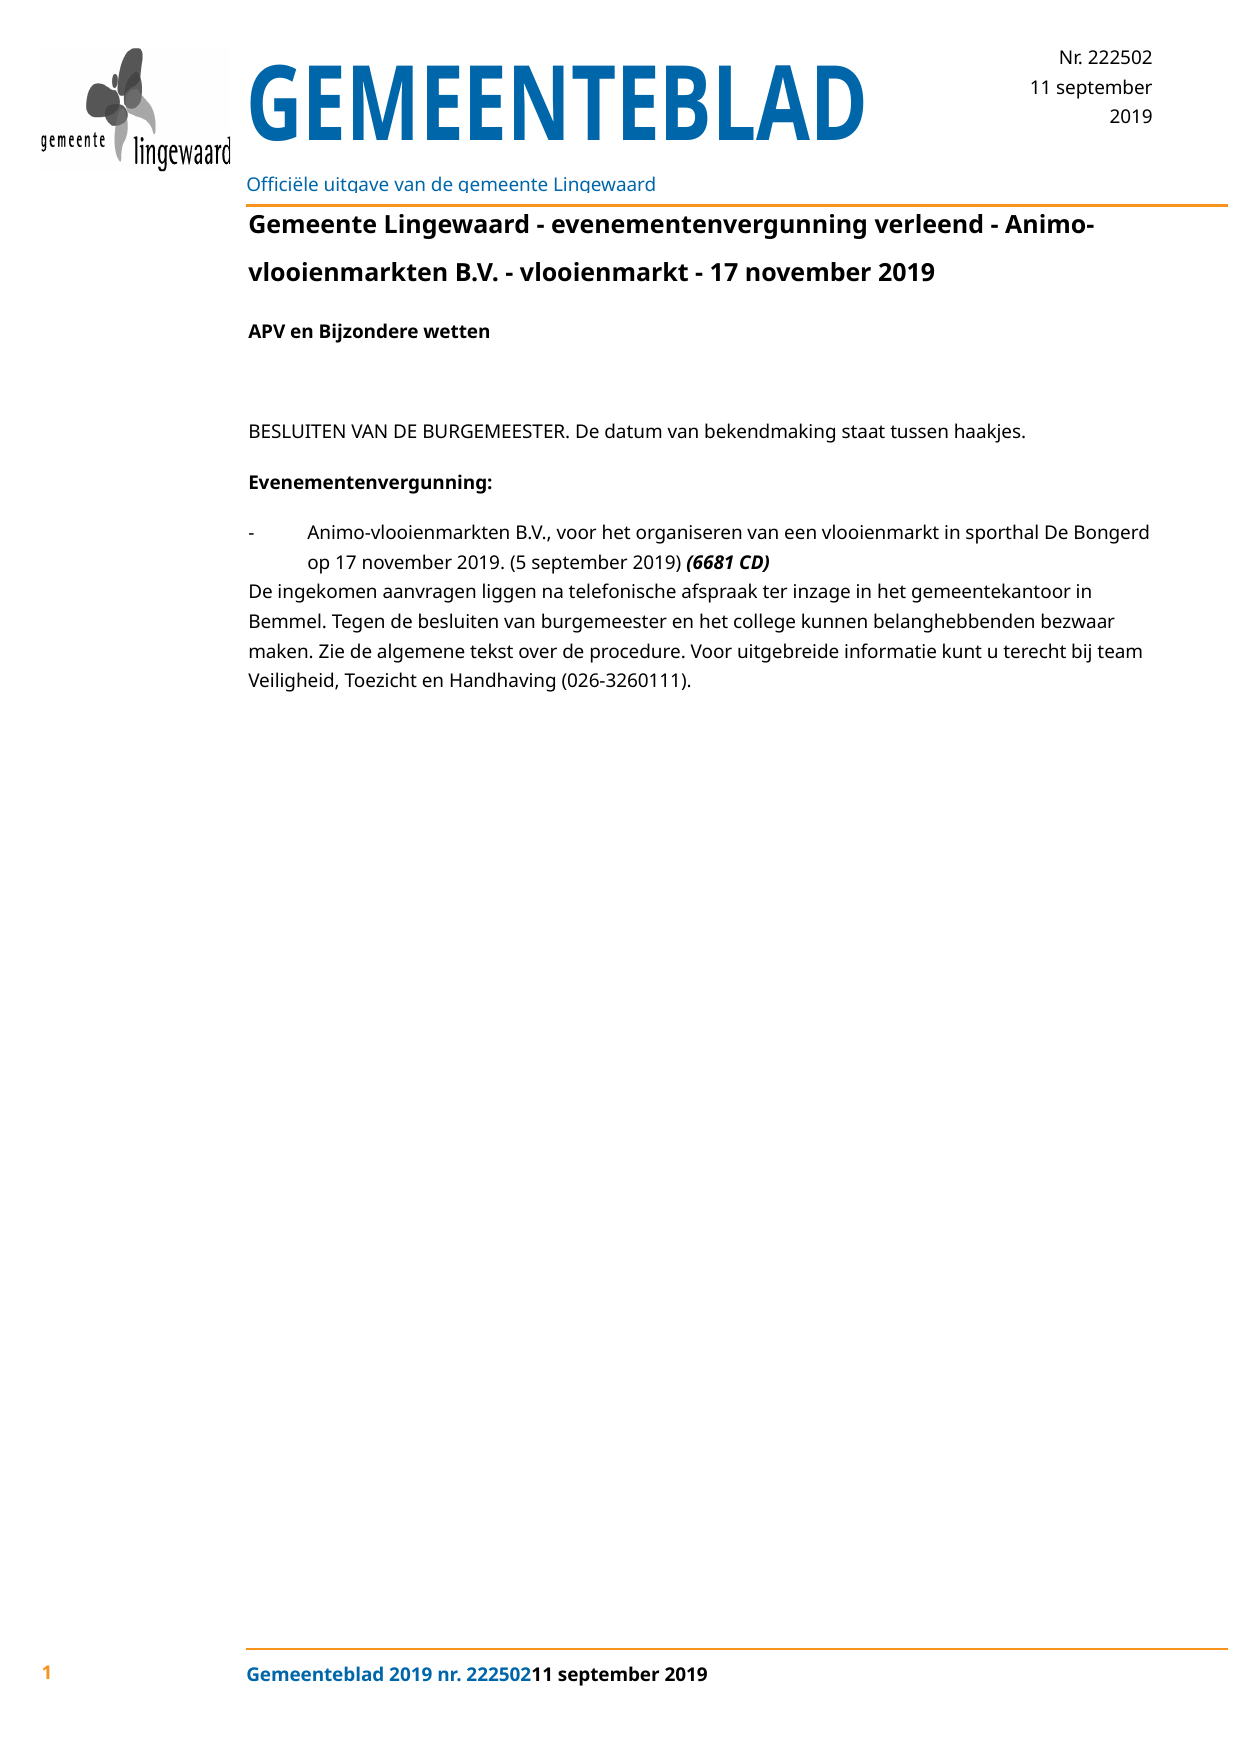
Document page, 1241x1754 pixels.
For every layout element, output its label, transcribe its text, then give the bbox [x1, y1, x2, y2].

list Animo-vlooienmarkten B.V., voor het organiseren van een vlooienmarkt in sporthal De Bongerd op 17 november 2019. (5 september 2019) (6681 CD) [248, 519, 1152, 575]
text Gemeente Lingewaard - evenementenvergunning verleend - Animo-vlooienmarkten B.V. - vlooienmarkt - 17 november 2019 [248, 207, 1152, 288]
text De ingekomen aanvragen liggen na telefonische afspraak ter inzage in het gemeentekantoor in Bemmel. Tegen de besluiten van burgemeester en het college kunnen belanghebbenden bezwaar maken. Zie de algemene tekst over de procedure. Voor uitgebreide informatie kunt u terecht bij team Veiligheid, Toezicht en Handhaving (026-3260111). [248, 579, 1152, 693]
text APV en Bijzondere wetten [248, 318, 1152, 344]
picture [41, 47, 231, 172]
text Evenementenvergunning: [248, 469, 1152, 495]
text BESLUITEN VAN DE BURGEMEESTER. De datum van bekendmaking staat tussen haakjes. [248, 419, 1152, 444]
